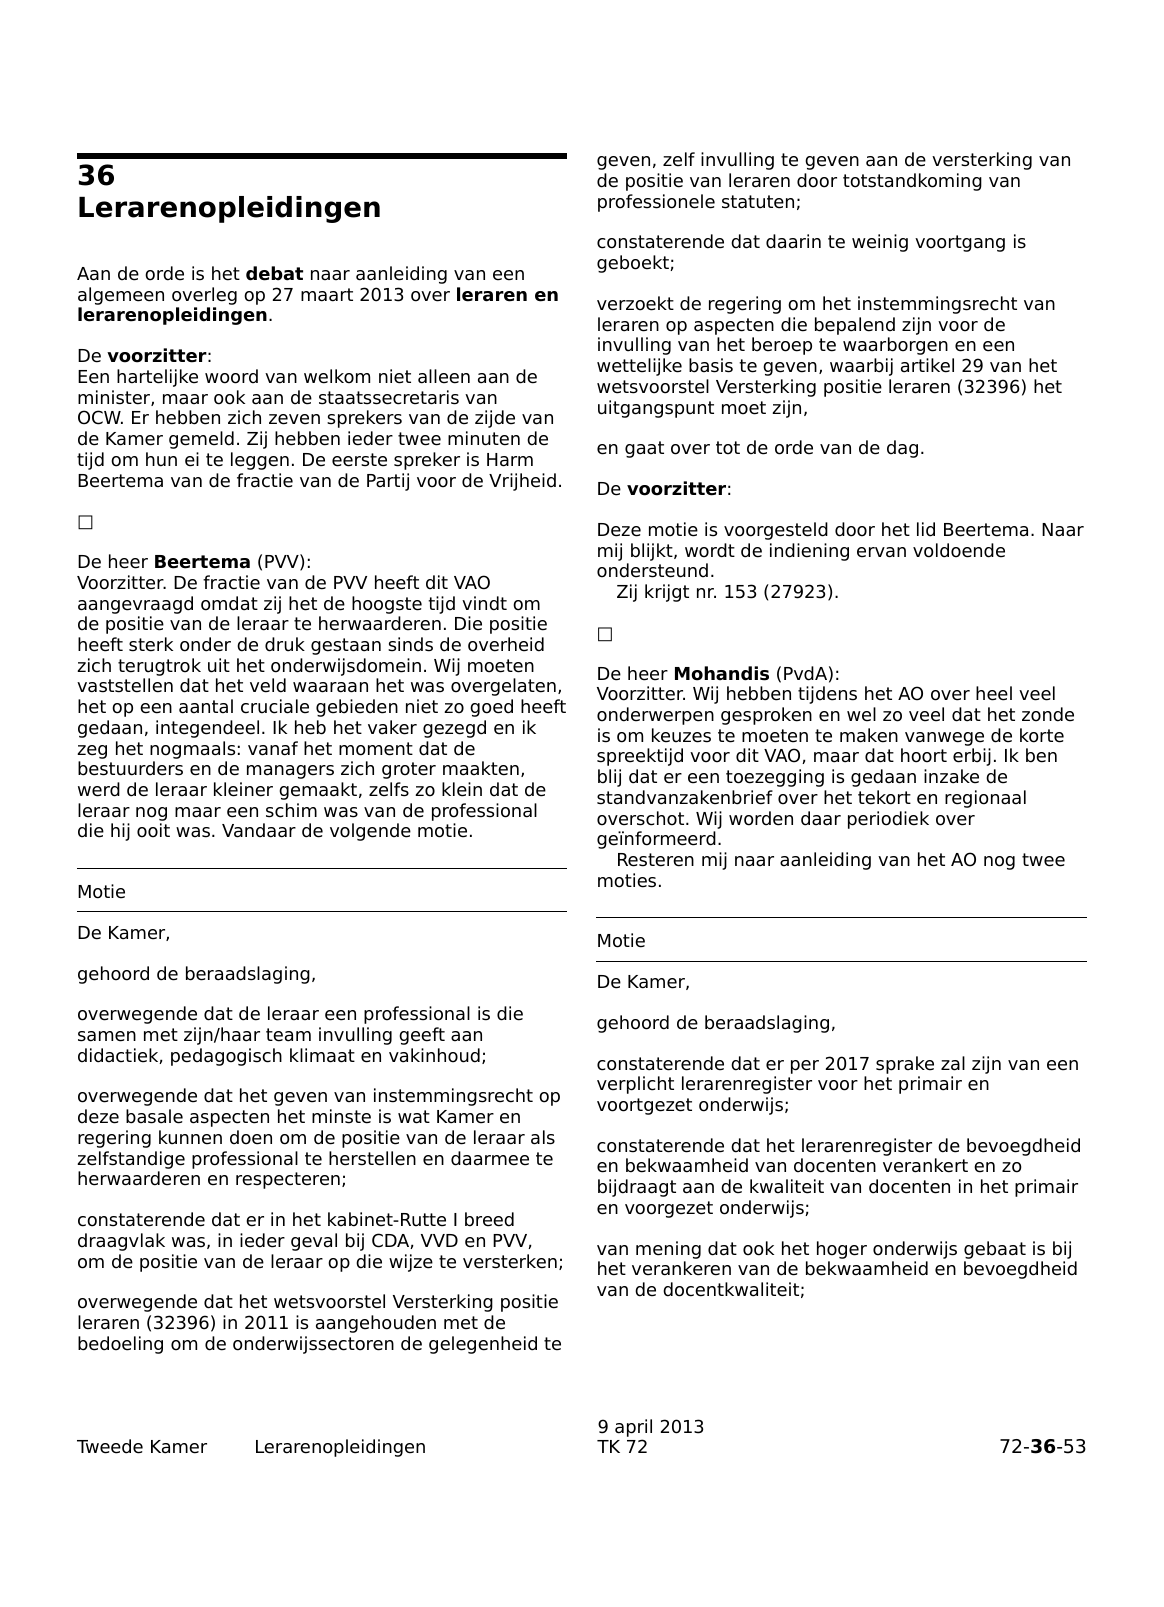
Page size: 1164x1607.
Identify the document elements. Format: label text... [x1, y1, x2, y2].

text De voorzitter: [596, 479, 1087, 500]
title 36 Lerarenopleidingen [77, 159, 567, 224]
text Aan de orde is het debat naar aanleiding van een algemeen overleg op 27 maart 2013 over leraren en lerarenopleidingen. [77, 264, 567, 326]
text van mening dat ook het hoger onderwijs gebaat is bij het verankeren van de bekwaamheid en bevoegdheid van de docentkwaliteit; [596, 1238, 1087, 1301]
text constaterende dat er in het kabinet-Rutte I breed draagvlak was, in ieder geval bij CDA, VVD en PVV, om de positie van de leraar op die wijze te versterken; [77, 1210, 567, 1272]
text en gaat over tot de orde van de dag. [596, 438, 1087, 459]
text Deze motie is voorgesteld door het lid Beertema. Naar mij blijkt, wordt de indiening ervan voldoende ondersteund. [596, 520, 1087, 582]
text De heer Mohandis (PvdA): [596, 663, 1087, 684]
text Motie [596, 931, 1087, 952]
text □ [596, 623, 1087, 643]
text Voorzitter. De fractie van de PVV heeft dit VAO aangevraagd omdat zij het de hoogste tijd vindt om de positie van de leraar te herwaarderen. Die positie heeft sterk onder de druk gestaan sinds de overheid zich terugtrok uit het onderwijsdomein. Wij moeten vaststellen dat het veld waaraan het was overgelaten, het op een aantal cruciale gebieden niet zo goed heeft gedaan, integendeel. Ik heb het vaker gezegd en ik zeg het nogmaals: vanaf het moment dat de bestuurders en de managers zich groter maakten, werd de leraar kleiner gemaakt, zelfs zo klein dat de leraar nog maar een schim was van de professional die hij ooit was. Vandaar de volgende motie. [77, 573, 567, 842]
text gehoord de beraadslaging, [596, 1013, 1087, 1033]
text De Kamer, [77, 923, 567, 943]
text Zij krijgt nr. 153 (27923). [596, 582, 1087, 603]
text constaterende dat het lerarenregister de bevoegdheid en bekwaamheid van docenten verankert en zo bijdraagt aan de kwaliteit van docenten in het primair en voorgezet onderwijs; [596, 1136, 1087, 1218]
text constaterende dat daarin te weinig voortgang is geboekt; [596, 232, 1087, 274]
text De heer Beertema (PVV): [77, 552, 567, 573]
text Motie [77, 882, 567, 903]
text Een hartelijke woord van welkom niet alleen aan de minister, maar ook aan de staatssecretaris van OCW. Er hebben zich zeven sprekers van de zijde van de Kamer gemeld. Zij hebben ieder twee minuten de tijd om hun ei te leggen. De eerste spreker is Harm Beertema van de fractie van de Partij voor de Vrijheid. [77, 367, 567, 491]
text verzoekt de regering om het instemmingsrecht van leraren op aspecten die bepalend zijn voor de invulling van het beroep te waarborgen en een wettelijke basis te geven, waarbij artikel 29 van het wetsvoorstel Versterking positie leraren (32396) het uitgangspunt moet zijn, [596, 294, 1087, 418]
text □ [77, 511, 567, 532]
text overwegende dat het geven van instemmingsrecht op deze basale aspecten het minste is wat Kamer en regering kunnen doen om de positie van de leraar als zelfstandige professional te herstellen en daarmee te herwaarderen en respecteren; [77, 1086, 567, 1190]
text Voorzitter. Wij hebben tijdens het AO over heel veel onderwerpen gesproken en wel zo veel dat het zonde is om keuzes te moeten te maken vanwege de korte spreektijd voor dit VAO, maar dat hoort erbij. Ik ben blij dat er een toezegging is gedaan inzake de standvanzakenbrief over het tekort en regionaal overschot. Wij worden daar periodiek over geïnformeerd. [596, 684, 1087, 850]
text overwegende dat de leraar een professional is die samen met zijn/haar team invulling geeft aan didactiek, pedagogisch klimaat en vakinhoud; [77, 1004, 567, 1066]
text geven, zelf invulling te geven aan de versterking van de positie van leraren door totstandkoming van professionele statuten; [596, 150, 1087, 212]
text De Kamer, [596, 972, 1087, 993]
text overwegende dat het wetsvoorstel Versterking positie leraren (32396) in 2011 is aangehouden met de bedoeling om de onderwijssectoren de gelegenheid te [77, 1292, 567, 1354]
text Resteren mij naar aanleiding van het AO nog twee moties. [596, 850, 1087, 891]
text De voorzitter: [77, 346, 567, 367]
text constaterende dat er per 2017 sprake zal zijn van een verplicht lerarenregister voor het primair en voortgezet onderwijs; [596, 1053, 1087, 1116]
text gehoord de beraadslaging, [77, 963, 567, 984]
